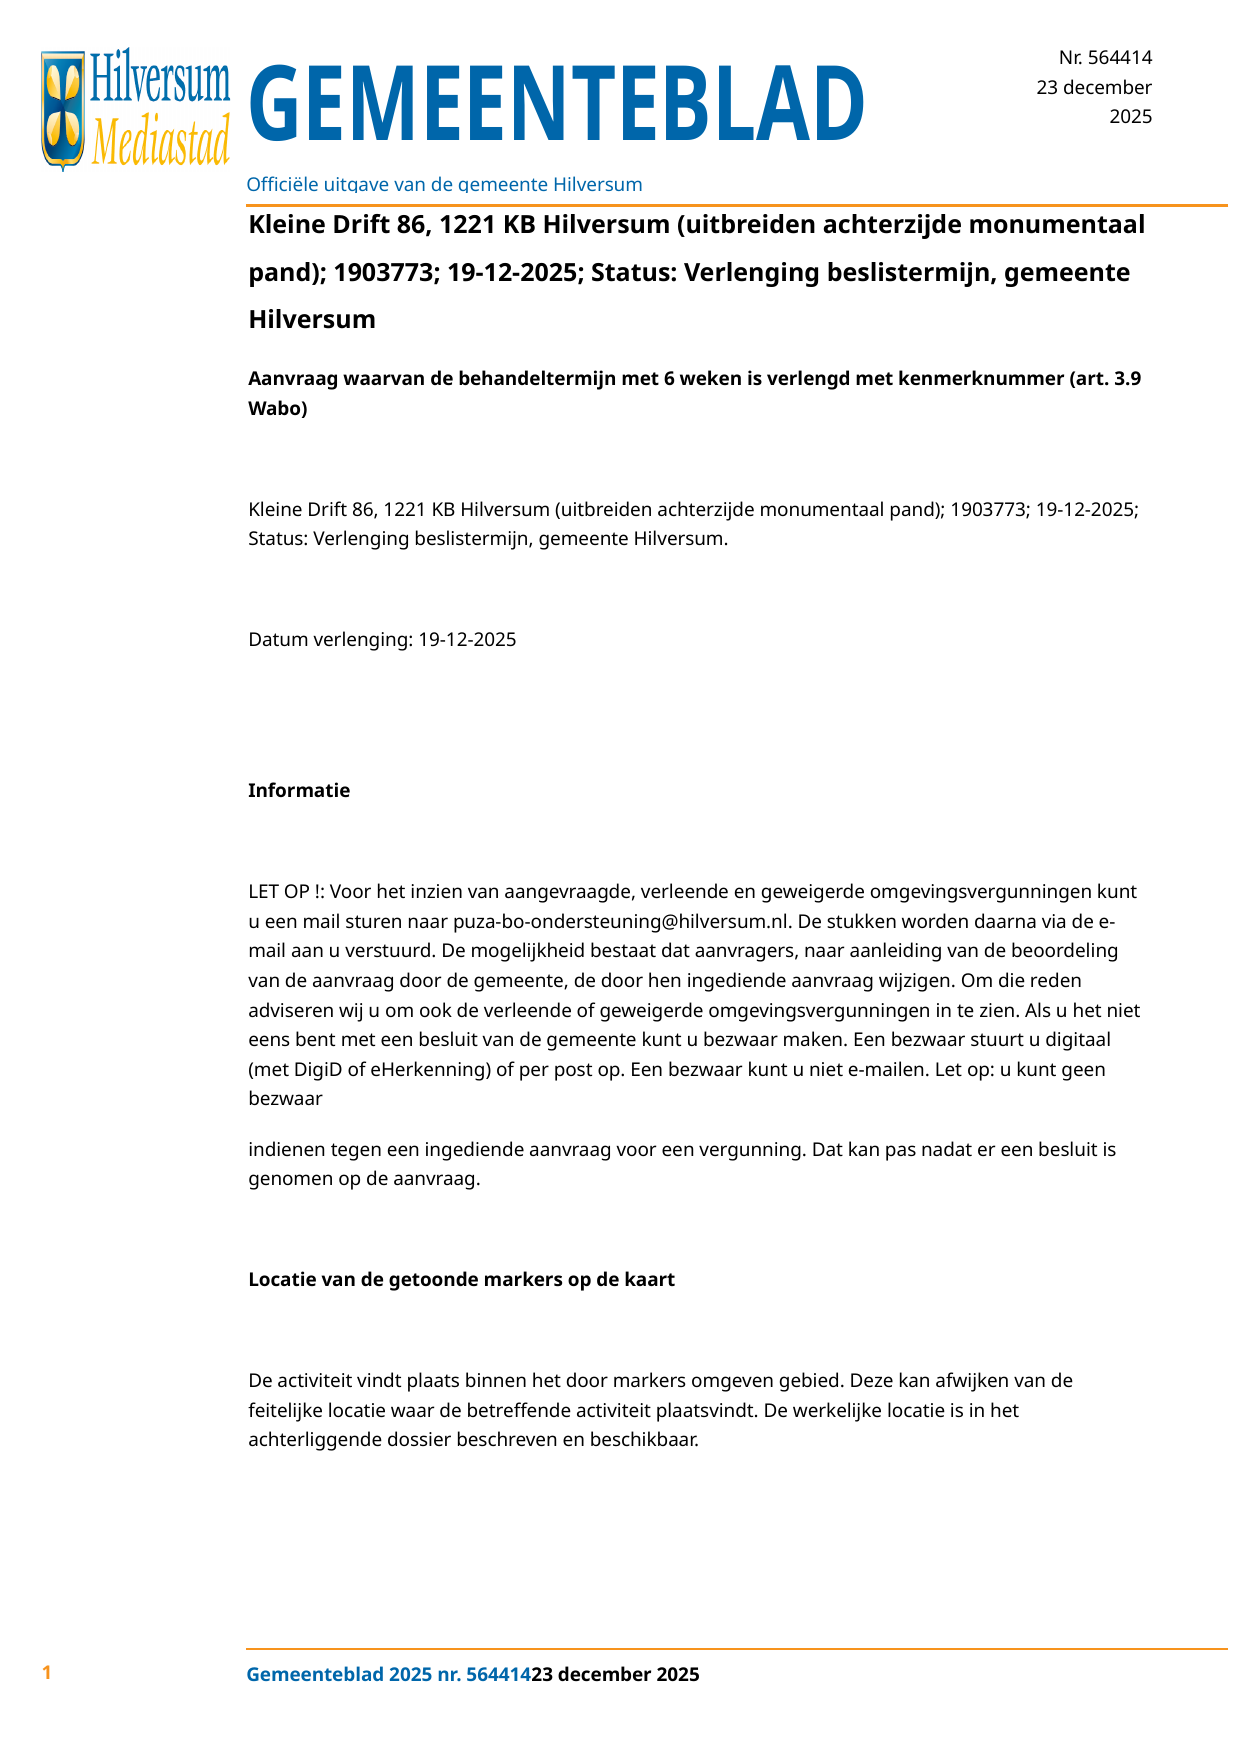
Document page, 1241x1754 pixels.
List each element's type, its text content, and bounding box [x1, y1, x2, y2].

text Locatie van de getoonde markers op de kaart [248, 1266, 1152, 1292]
text Kleine Drift 86, 1221 KB Hilversum (uitbreiden achterzijde monumentaal pand); 1903773; 19-12-2025; Status: Verlenging beslistermijn, gemeente Hilversum. [248, 496, 1152, 551]
text Datum verlenging: 19-12-2025 [248, 626, 1152, 652]
text De activiteit vindt plaats binnen het door markers omgeven gebied. Deze kan afwijken van de feitelijke locatie waar de betreffende activiteit plaatsvindt. De werkelijke locatie is in het achterliggende dossier beschreven en beschikbaar. [248, 1367, 1152, 1452]
text Kleine Drift 86, 1221 KB Hilversum (uitbreiden achterzijde monumentaal pand); 1903773; 19-12-2025; Status: Verlenging beslistermijn, gemeente Hilversum [248, 207, 1152, 336]
text LET OP !: Voor het inzien van aangevraagde, verleende en geweigerde omgevingsvergunningen kunt u een mail sturen naar puza-bo-ondersteuning@hilversum.nl. De stukken worden daarna via de e-mail aan u verstuurd. De mogelijkheid bestaat dat aanvragers, naar aanleiding van de beoordeling van de aanvraag door de gemeente, de door hen ingediende aanvraag wijzigen. Om die reden adviseren wij u om ook de verleende of geweigerde omgevingsvergunningen in te zien. Als u het niet eens bent met een besluit van de gemeente kunt u bezwaar maken. Een bezwaar stuurt u digitaal (met DigiD of eHerkenning) of per post op. Een bezwaar kunt u niet e-mailen. Let op: u kunt geen bezwaar [248, 878, 1152, 1111]
text indienen tegen een ingediende aanvraag voor een vergunning. Dat kan pas nadat er een besluit is genomen op de aanvraag. [248, 1136, 1152, 1191]
text Aanvraag waarvan de behandeltermijn met 6 weken is verlengd met kenmerknummer (art. 3.9 Wabo) [248, 366, 1152, 421]
picture [41, 47, 231, 172]
text Informatie [248, 778, 1152, 803]
